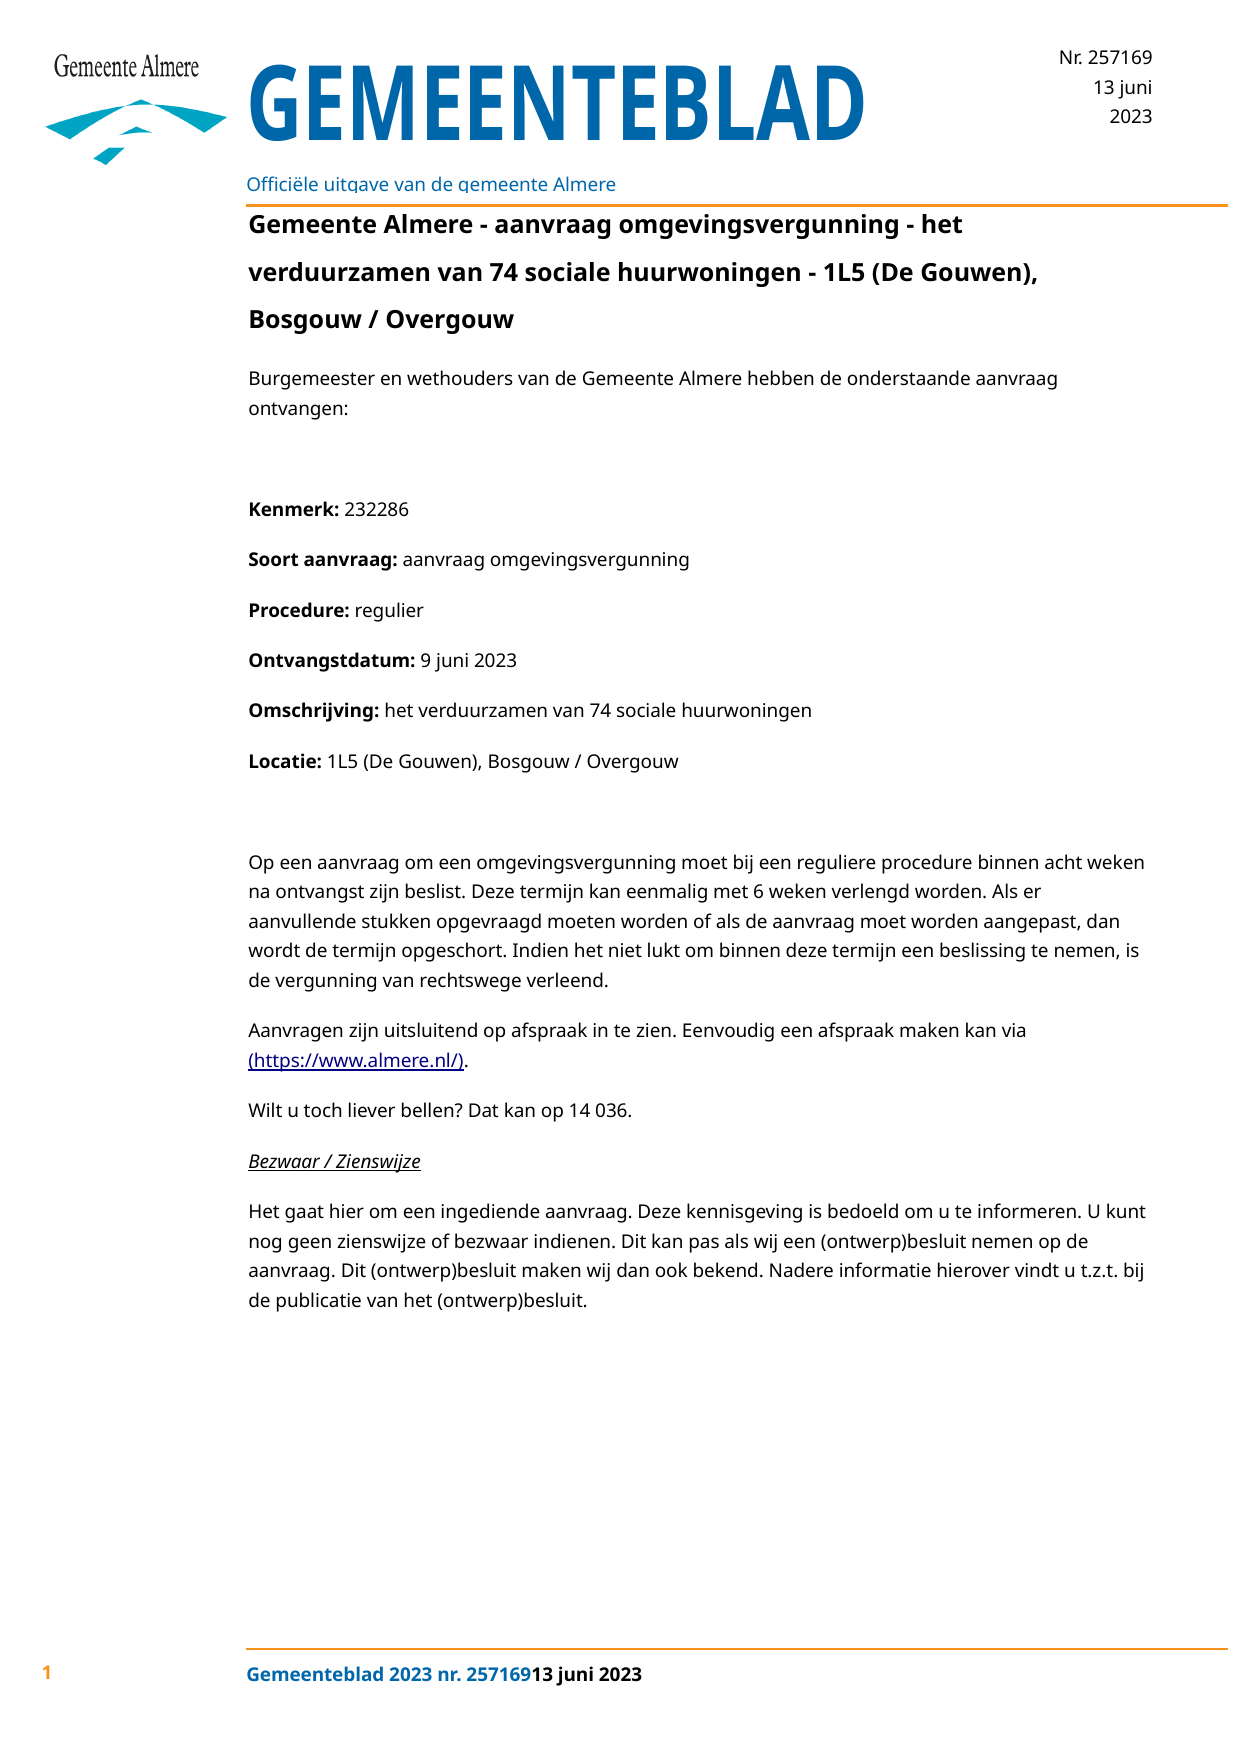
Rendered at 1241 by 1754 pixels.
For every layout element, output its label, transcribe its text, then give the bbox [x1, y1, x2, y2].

text Wilt u toch liever bellen? Dat kan op 14 036. [248, 1098, 1152, 1123]
text Locatie: 1L5 (De Gouwen), Bosgouw / Overgouw [248, 748, 1152, 774]
text Aanvragen zijn uitsluitend op afspraak in te zien. Eenvoudig een afspraak maken kan via (https://www.almere.nl/). [248, 1018, 1152, 1073]
text Omschrijving: het verduurzamen van 74 sociale huurwoningen [248, 698, 1152, 723]
text Procedure: regulier [248, 597, 1152, 622]
text Op een aanvraag om een omgevingsvergunning moet bij een reguliere procedure binnen acht weken na ontvangst zijn beslist. Deze termijn kan eenmalig met 6 weken verlengd worden. Als er aanvullende stukken opgevraagd moeten worden of als de aanvraag moet worden aangepast, dan wordt de termijn opgeschort. Indien het niet lukt om binnen deze termijn een beslissing te nemen, is de vergunning van rechtswege verleend. [248, 849, 1152, 993]
text Soort aanvraag: aanvraag omgevingsvergunning [248, 546, 1152, 572]
text Bezwaar / Zienswijze [248, 1148, 1152, 1174]
text Ontvangstdatum: 9 juni 2023 [248, 647, 1152, 673]
picture [41, 47, 231, 172]
text Burgemeester en wethouders van de Gemeente Almere hebben de onderstaande aanvraag ontvangen: [248, 366, 1152, 421]
text Het gaat hier om een ingediende aanvraag. Deze kennisgeving is bedoeld om u te informeren. U kunt nog geen zienswijze of bezwaar indienen. Dit kan pas als wij een (ontwerp)besluit nemen op de aanvraag. Dit (ontwerp)besluit maken wij dan ook bekend. Nadere informatie hierover vindt u t.z.t. bij de publicatie van het (ontwerp)besluit. [248, 1198, 1152, 1313]
text Gemeente Almere - aanvraag omgevingsvergunning - het verduurzamen van 74 sociale huurwoningen - 1L5 (De Gouwen), Bosgouw / Overgouw [248, 207, 1152, 336]
text Kenmerk: 232286 [248, 496, 1152, 522]
